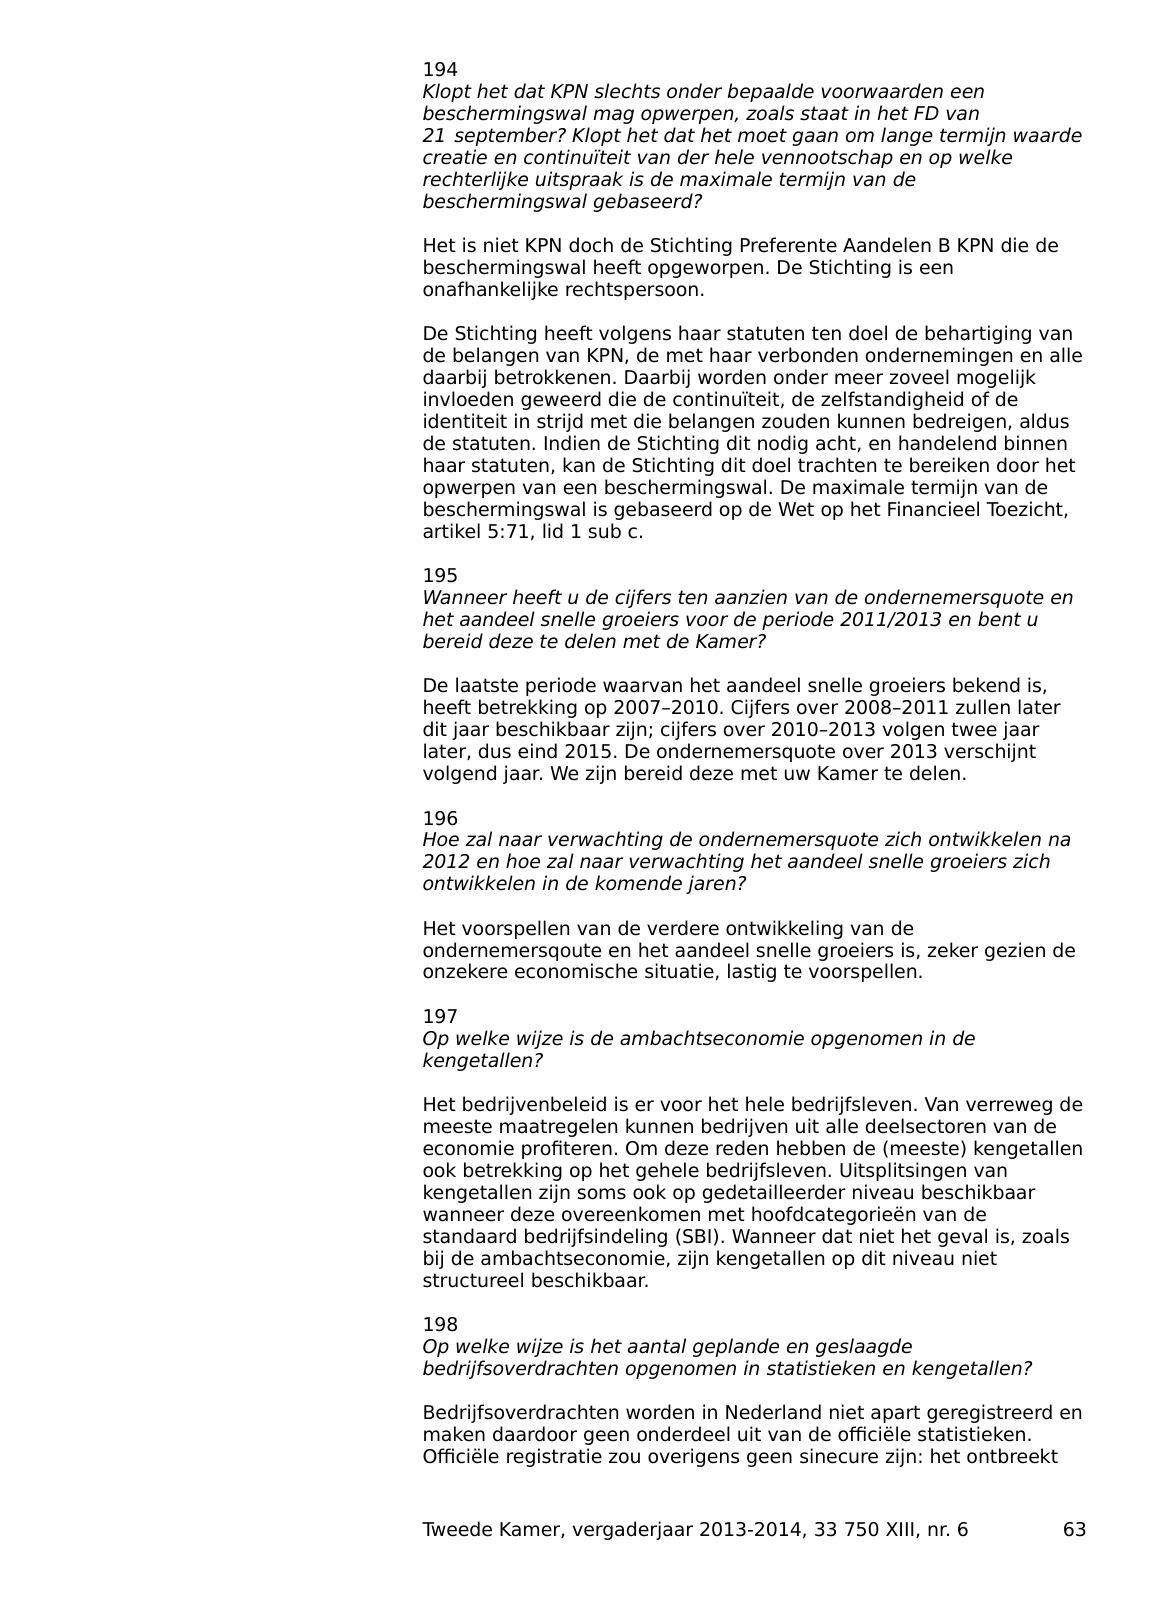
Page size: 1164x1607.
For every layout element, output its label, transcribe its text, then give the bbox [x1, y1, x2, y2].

text 196 [422, 807, 1087, 829]
text 194 [422, 59, 1087, 81]
text Klopt het dat KPN slechts onder bepaalde voorwaarden een beschermingswal mag opwerpen, zoals staat in het FD van 21 september? Klopt het dat het moet gaan om lange termijn waarde creatie en continuïteit van der hele vennootschap en op welke rechterlijke uitspraak is de maximale termijn van de beschermingswal gebaseerd? [422, 81, 1087, 213]
text Wanneer heeft u de cijfers ten aanzien van de ondernemersquote en het aandeel snelle groeiers voor de periode 2011/2013 en bent u bereid deze te delen met de Kamer? [422, 587, 1087, 653]
text Het voorspellen van de verdere ontwikkeling van de ondernemersqoute en het aandeel snelle groeiers is, zeker gezien de onzekere economische situatie, lastig te voorspellen. [422, 917, 1087, 983]
text Het bedrijvenbeleid is er voor het hele bedrijfsleven. Van verreweg de meeste maatregelen kunnen bedrijven uit alle deelsectoren van de economie profiteren. Om deze reden hebben de (meeste) kengetallen ook betrekking op het gehele bedrijfsleven. Uitsplitsingen van kengetallen zijn soms ook op gedetailleerder niveau beschikbaar wanneer deze overeenkomen met hoofdcategorieën van de standaard bedrijfsindeling (SBI). Wanneer dat niet het geval is, zoals bij de ambachtseconomie, zijn kengetallen op dit niveau niet structureel beschikbaar. [422, 1094, 1087, 1292]
text 198 [422, 1314, 1087, 1336]
text De Stichting heeft volgens haar statuten ten doel de behartiging van de belangen van KPN, de met haar verbonden ondernemingen en alle daarbij betrokkenen. Daarbij worden onder meer zoveel mogelijk invloeden geweerd die de continuïteit, de zelfstandigheid of de identiteit in strijd met die belangen zouden kunnen bedreigen, aldus de statuten. Indien de Stichting dit nodig acht, en handelend binnen haar statuten, kan de Stichting dit doel trachten te bereiken door het opwerpen van een beschermingswal. De maximale termijn van de beschermingswal is gebaseerd op de Wet op het Financieel Toezicht, artikel 5:71, lid 1 sub c. [422, 323, 1087, 543]
text Bedrijfsoverdrachten worden in Nederland niet apart geregistreerd en maken daardoor geen onderdeel uit van de officiële statistieken. Officiële registratie zou overigens geen sinecure zijn: het ontbreekt [422, 1402, 1087, 1468]
text Op welke wijze is het aantal geplande en geslaagde bedrijfsoverdrachten opgenomen in statistieken en kengetallen? [422, 1336, 1087, 1380]
text 197 [422, 1006, 1087, 1028]
text Hoe zal naar verwachting de ondernemersquote zich ontwikkelen na 2012 en hoe zal naar verwachting het aandeel snelle groeiers zich ontwikkelen in de komende jaren? [422, 829, 1087, 895]
text 195 [422, 565, 1087, 587]
text Het is niet KPN doch de Stichting Preferente Aandelen B KPN die de beschermingswal heeft opgeworpen. De Stichting is een onafhankelijke rechtspersoon. [422, 235, 1087, 301]
text De laatste periode waarvan het aandeel snelle groeiers bekend is, heeft betrekking op 2007–2010. Cijfers over 2008–2011 zullen later dit jaar beschikbaar zijn; cijfers over 2010–2013 volgen twee jaar later, dus eind 2015. De ondernemersquote over 2013 verschijnt volgend jaar. We zijn bereid deze met uw Kamer te delen. [422, 675, 1087, 785]
text Op welke wijze is de ambachtseconomie opgenomen in de kengetallen? [422, 1028, 1087, 1072]
